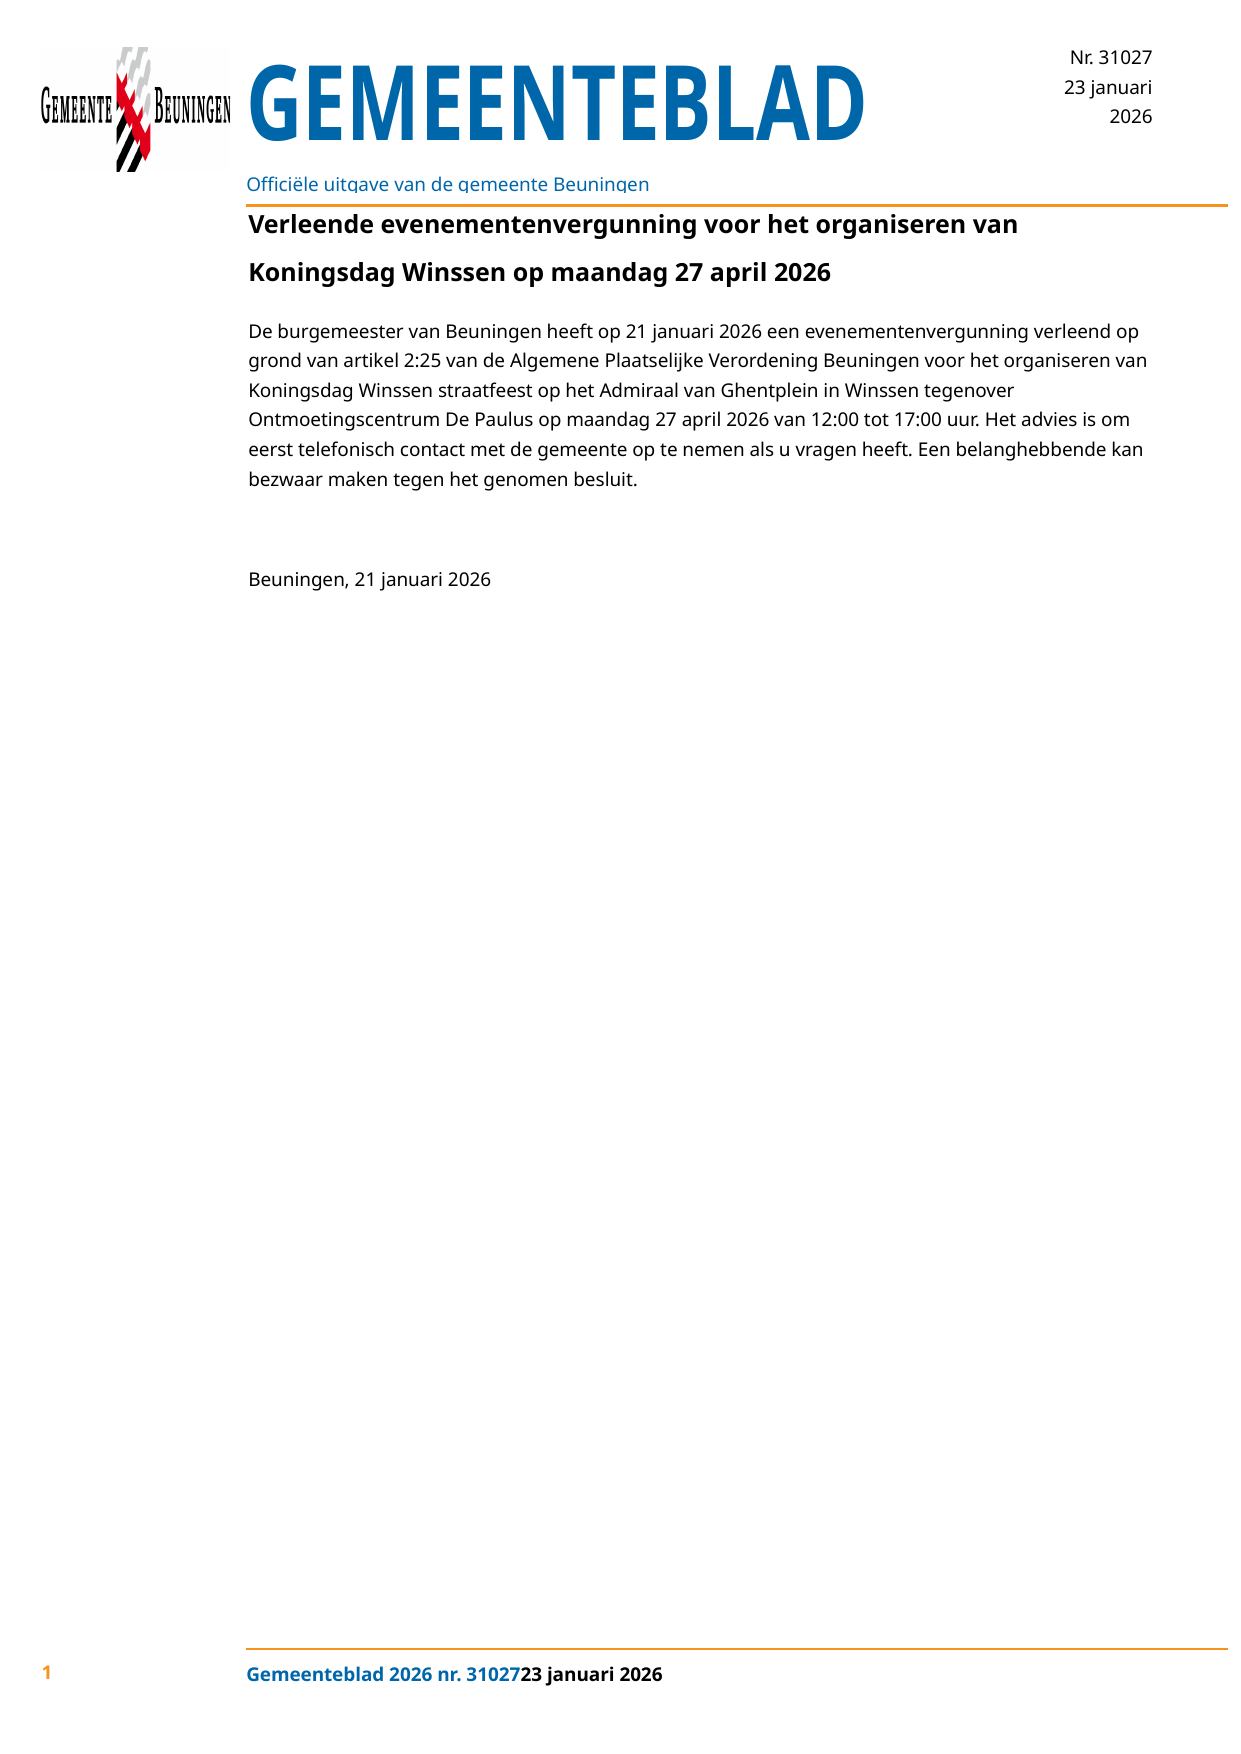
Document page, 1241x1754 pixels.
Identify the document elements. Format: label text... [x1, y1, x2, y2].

text Beuningen, 21 januari 2026 [248, 567, 1152, 592]
text De burgemeester van Beuningen heeft op 21 januari 2026 een evenementenvergunning verleend op grond van artikel 2:25 van de Algemene Plaatselijke Verordening Beuningen voor het organiseren van Koningsdag Winssen straatfeest op het Admiraal van Ghentplein in Winssen tegenover Ontmoetingscentrum De Paulus op maandag 27 april 2026 van 12:00 tot 17:00 uur. Het advies is om eerst telefonisch contact met de gemeente op te nemen als u vragen heeft. Een belanghebbende kan bezwaar maken tegen het genomen besluit. [248, 318, 1152, 492]
picture [41, 47, 231, 172]
text Verleende evenementenvergunning voor het organiseren van Koningsdag Winssen op maandag 27 april 2026 [248, 207, 1152, 288]
